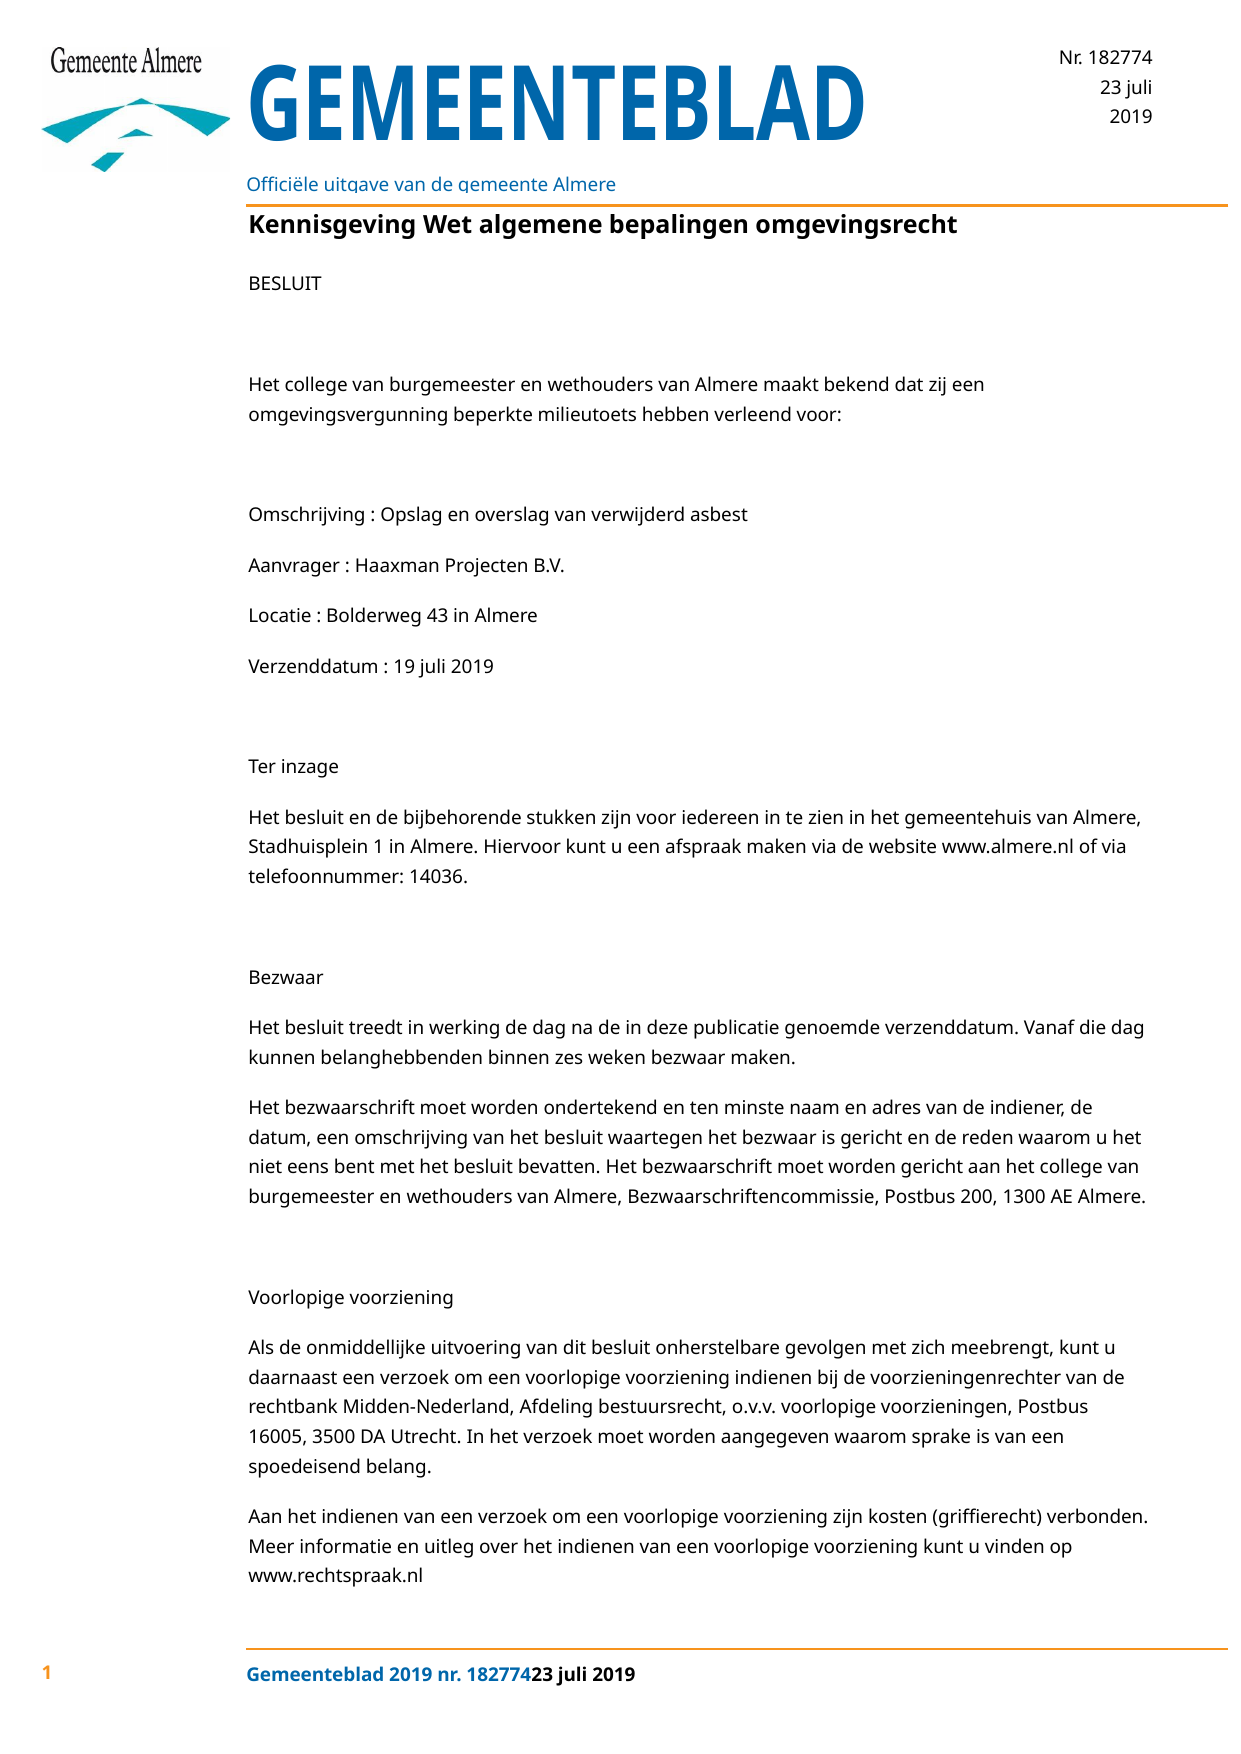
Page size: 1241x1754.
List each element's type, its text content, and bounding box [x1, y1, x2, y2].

text Aanvrager : Haaxman Projecten B.V. [248, 552, 1152, 578]
text Locatie : Bolderweg 43 in Almere [248, 602, 1152, 628]
picture [41, 47, 231, 172]
text Kennisgeving Wet algemene bepalingen omgevingsrecht [248, 207, 1152, 241]
text Bezwaar [248, 964, 1152, 990]
text Het college van burgemeester en wethouders van Almere maakt bekend dat zij een omgevingsvergunning beperkte milieutoets hebben verleend voor: [248, 371, 1152, 426]
text Omschrijving : Opslag en overslag van verwijderd asbest [248, 502, 1152, 527]
text Het besluit en de bijbehorende stukken zijn voor iedereen in te zien in het gemeentehuis van Almere, Stadhuisplein 1 in Almere. Hiervoor kunt u een afspraak maken via de website www.almere.nl of via telefoonnummer: 14036. [248, 804, 1152, 889]
text Ter inzage [248, 754, 1152, 779]
text Voorlopige voorziening [248, 1284, 1152, 1310]
text Aan het indienen van een verzoek om een voorlopige voorziening zijn kosten (griffierecht) verbonden. Meer informatie en uitleg over het indienen van een voorlopige voorziening kunt u vinden op www.rechtspraak.nl [248, 1503, 1152, 1588]
text Het bezwaarschrift moet worden ondertekend en ten minste naam en adres van de indiener, de datum, een omschrijving van het besluit waartegen het bezwaar is gericht en de reden waarom u het niet eens bent met het besluit bevatten. Het bezwaarschrift moet worden gericht aan het college van burgemeester en wethouders van Almere, Bezwaarschriftencommissie, Postbus 200, 1300 AE Almere. [248, 1094, 1152, 1209]
text Het besluit treedt in werking de dag na de in deze publicatie genoemde verzenddatum. Vanaf die dag kunnen belanghebbenden binnen zes weken bezwaar maken. [248, 1014, 1152, 1070]
text Als de onmiddellijke uitvoering van dit besluit onherstelbare gevolgen met zich meebrengt, kunt u daarnaast een verzoek om een voorlopige voorziening indienen bij de voorzieningenrechter van de rechtbank Midden-Nederland, Afdeling bestuursrecht, o.v.v. voorlopige voorzieningen, Postbus 16005, 3500 DA Utrecht. In het verzoek moet worden aangegeven waarom sprake is van een spoedeisend belang. [248, 1334, 1152, 1478]
text BESLUIT [248, 270, 1152, 296]
text Verzenddatum : 19 juli 2019 [248, 653, 1152, 678]
